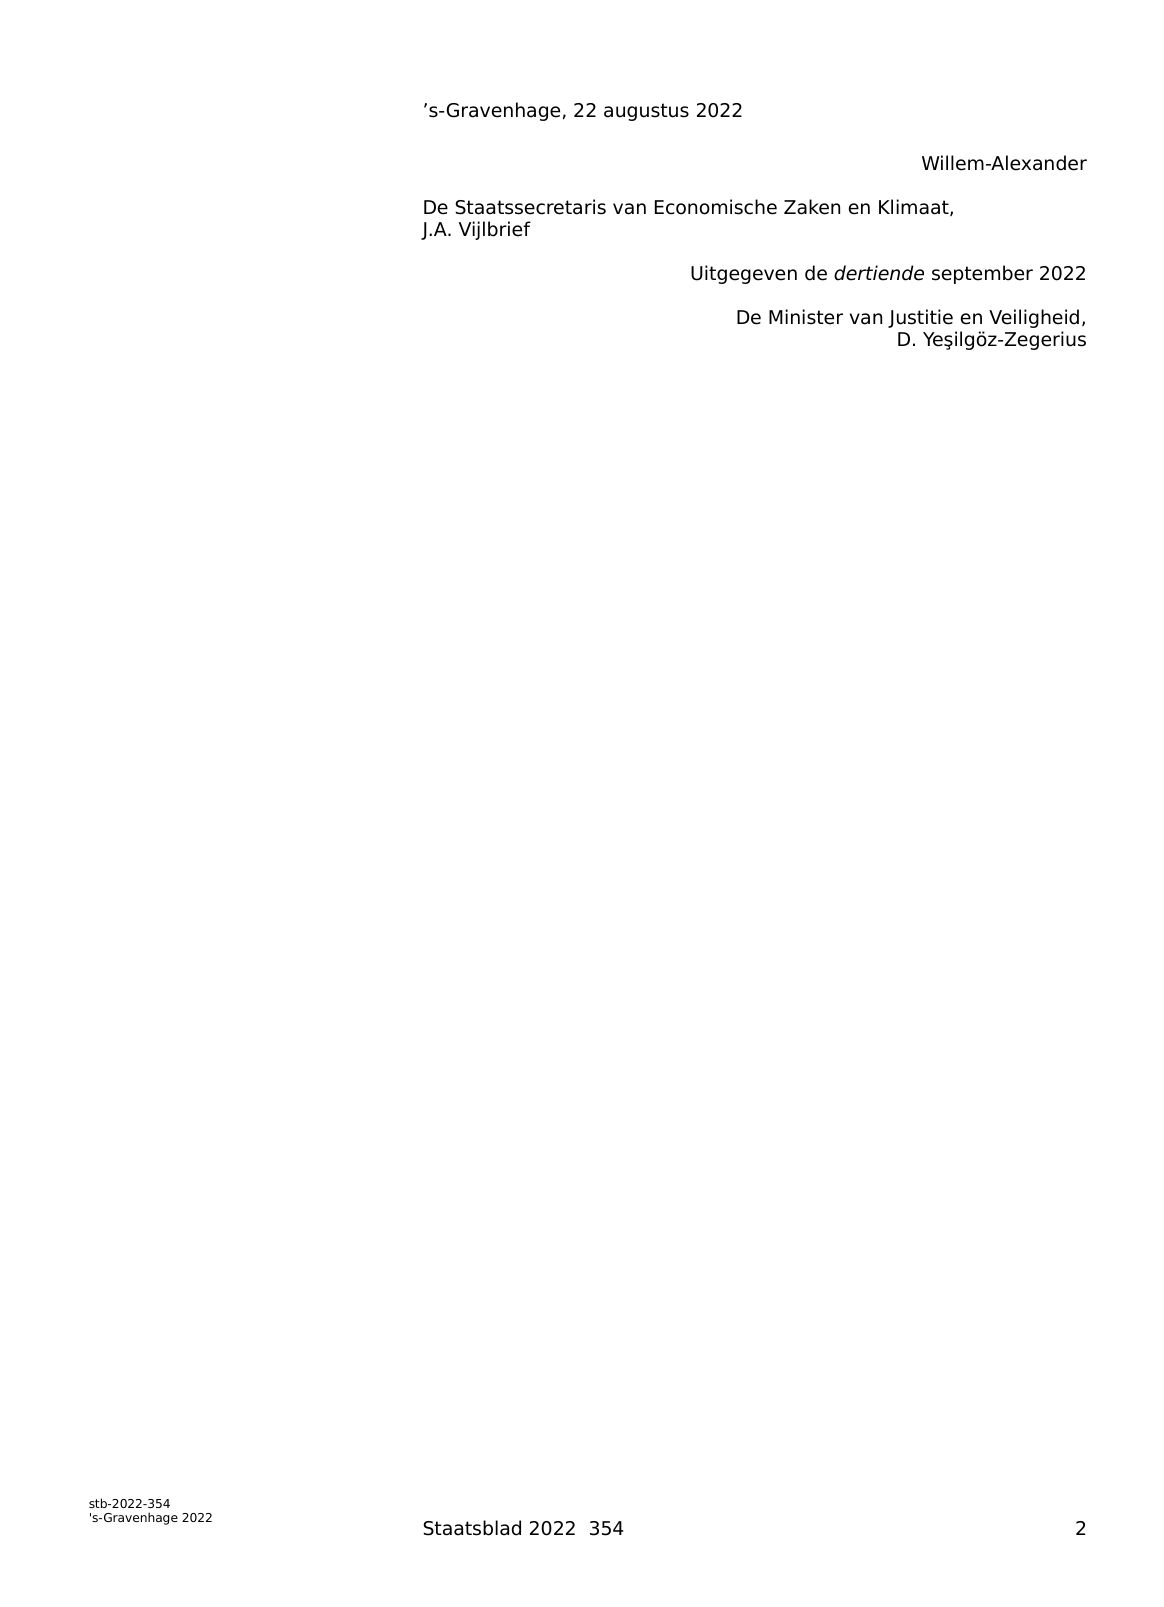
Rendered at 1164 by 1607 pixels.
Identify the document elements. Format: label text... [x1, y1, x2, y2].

text ’s-Gravenhage, 22 augustus 2022 [422, 100, 1087, 122]
text Uitgegeven de dertiende september 2022 [422, 263, 1087, 285]
text De Staatssecretaris van Economische Zaken en Klimaat, J.A. Vijlbrief [422, 197, 1087, 241]
text stb-2022-354 [88, 1497, 323, 1511]
text De Minister van Justitie en Veiligheid, D. Yeşilgöz-Zegerius [422, 307, 1087, 351]
text Willem-Alexander [422, 152, 1087, 174]
text 's-Gravenhage 2022 [88, 1511, 323, 1525]
